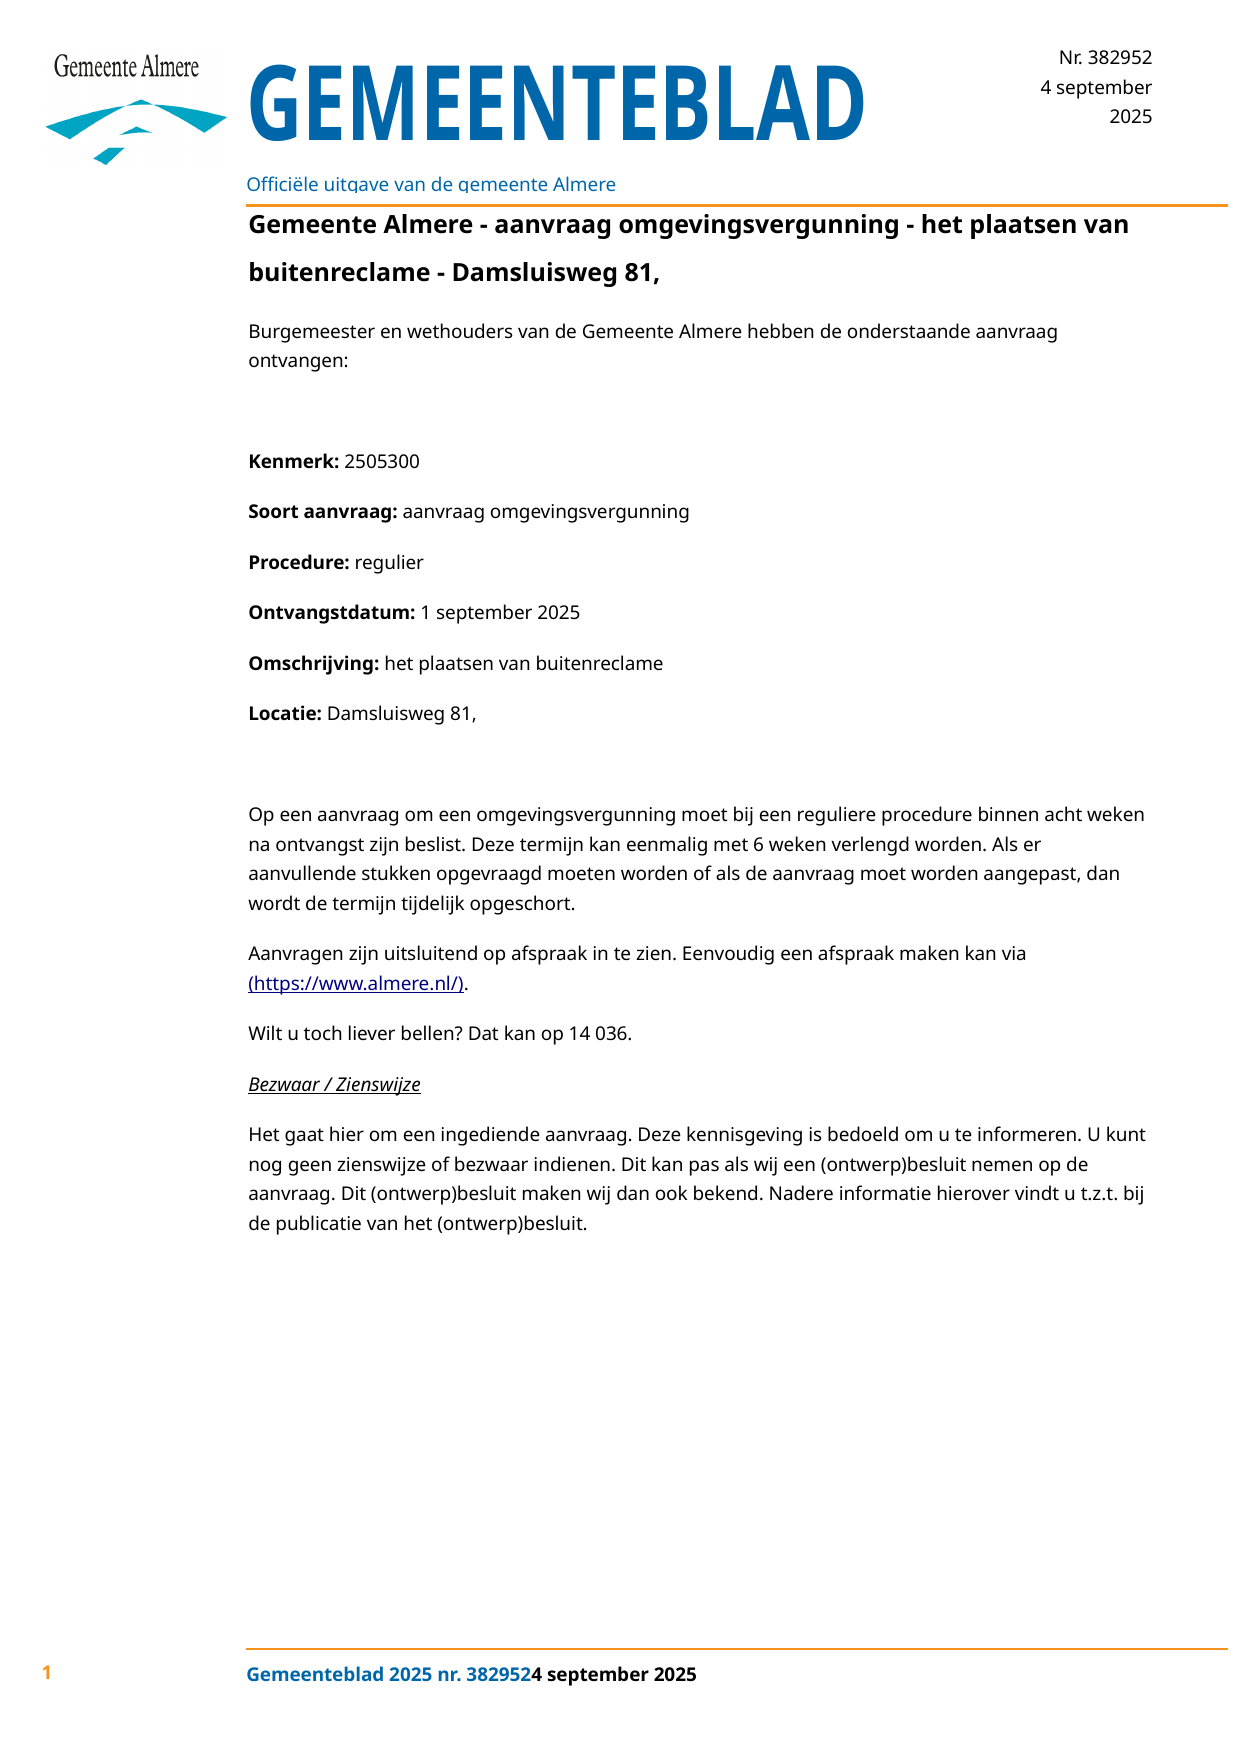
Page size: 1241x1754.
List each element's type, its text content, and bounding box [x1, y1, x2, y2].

text Locatie: Damsluisweg 81, [248, 700, 1152, 726]
text Gemeente Almere - aanvraag omgevingsvergunning - het plaatsen van buitenreclame - Damsluisweg 81, [248, 207, 1152, 288]
text Aanvragen zijn uitsluitend op afspraak in te zien. Eenvoudig een afspraak maken kan via (https://www.almere.nl/). [248, 940, 1152, 996]
text Burgemeester en wethouders van de Gemeente Almere hebben de onderstaande aanvraag ontvangen: [248, 318, 1152, 373]
text Procedure: regulier [248, 549, 1152, 575]
text Omschrijving: het plaatsen van buitenreclame [248, 650, 1152, 676]
picture [41, 47, 231, 172]
text Wilt u toch liever bellen? Dat kan op 14 036. [248, 1020, 1152, 1046]
text Kenmerk: 2505300 [248, 448, 1152, 474]
text Ontvangstdatum: 1 september 2025 [248, 599, 1152, 625]
text Soort aanvraag: aanvraag omgevingsvergunning [248, 499, 1152, 524]
text Bezwaar / Zienswijze [248, 1071, 1152, 1097]
text Het gaat hier om een ingediende aanvraag. Deze kennisgeving is bedoeld om u te informeren. U kunt nog geen zienswijze of bezwaar indienen. Dit kan pas als wij een (ontwerp)besluit nemen op de aanvraag. Dit (ontwerp)besluit maken wij dan ook bekend. Nadere informatie hierover vindt u t.z.t. bij de publicatie van het (ontwerp)besluit. [248, 1121, 1152, 1236]
text Op een aanvraag om een omgevingsvergunning moet bij een reguliere procedure binnen acht weken na ontvangst zijn beslist. Deze termijn kan eenmalig met 6 weken verlengd worden. Als er aanvullende stukken opgevraagd moeten worden of als de aanvraag moet worden aangepast, dan wordt de termijn tijdelijk opgeschort. [248, 801, 1152, 916]
